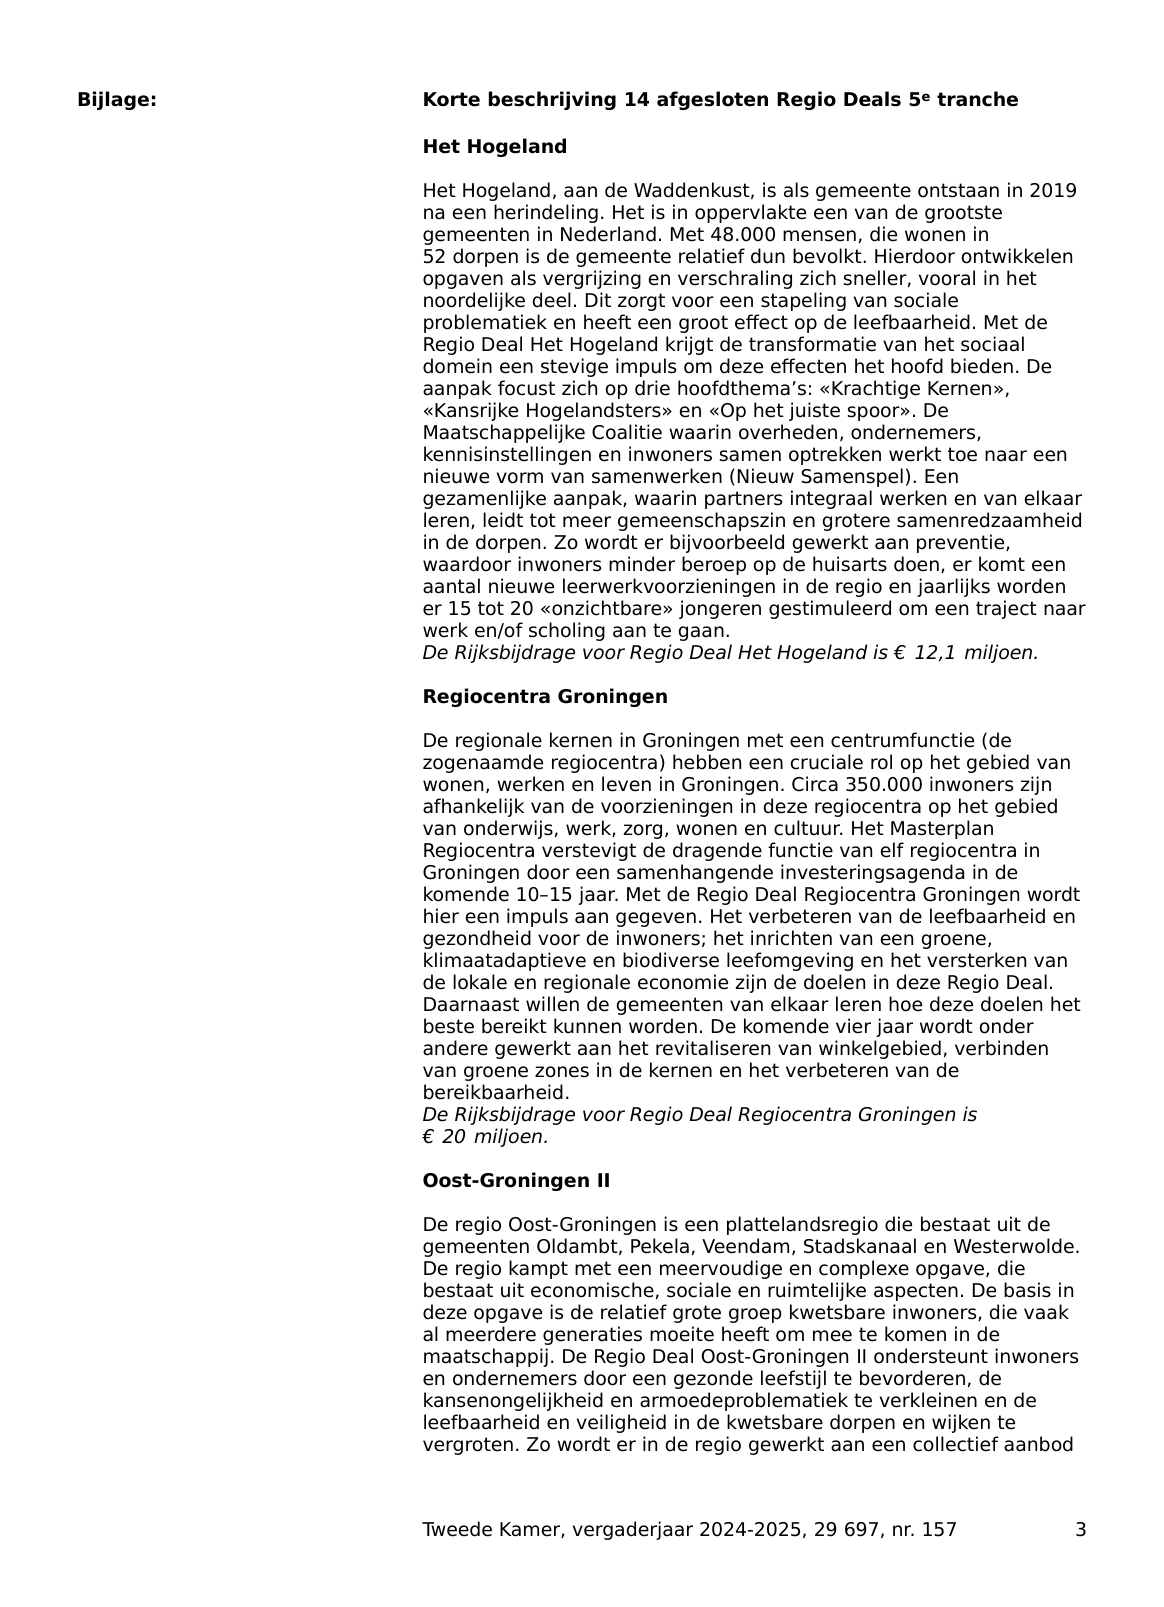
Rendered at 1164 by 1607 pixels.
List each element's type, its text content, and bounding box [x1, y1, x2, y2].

subtitle Bijlage: Korte beschrijving 14 afgesloten Regio Deals 5e tranche [77, 89, 1087, 111]
subtitle Het Hogeland [422, 136, 1087, 158]
subtitle Oost-Groningen II [422, 1170, 1087, 1192]
text De Rijksbijdrage voor Regio Deal Het Hogeland is € 12,1 miljoen. [422, 642, 1087, 664]
text De regionale kernen in Groningen met een centrumfunctie (de zogenaamde regiocentra) hebben een cruciale rol op het gebied van wonen, werken en leven in Groningen. Circa 350.000 inwoners zijn afhankelijk van de voorzieningen in deze regiocentra op het gebied van onderwijs, werk, zorg, wonen en cultuur. Het Masterplan Regiocentra verstevigt de dragende functie van elf regiocentra in Groningen door een samenhangende investeringsagenda in de komende 10–15 jaar. Met de Regio Deal Regiocentra Groningen wordt hier een impuls aan gegeven. Het verbeteren van de leefbaarheid en gezondheid voor de inwoners; het inrichten van een groene, klimaatadaptieve en biodiverse leefomgeving en het versterken van de lokale en regionale economie zijn de doelen in deze Regio Deal. Daarnaast willen de gemeenten van elkaar leren hoe deze doelen het beste bereikt kunnen worden. De komende vier jaar wordt onder andere gewerkt aan het revitaliseren van winkelgebied, verbinden van groene zones in de kernen en het verbeteren van de bereikbaarheid. [422, 730, 1087, 1104]
text De Rijksbijdrage voor Regio Deal Regiocentra Groningen is € 20 miljoen. [422, 1104, 1087, 1148]
text De regio Oost-Groningen is een plattelandsregio die bestaat uit de gemeenten Oldambt, Pekela, Veendam, Stadskanaal en Westerwolde. De regio kampt met een meervoudige en complexe opgave, die bestaat uit economische, sociale en ruimtelijke aspecten. De basis in deze opgave is de relatief grote groep kwetsbare inwoners, die vaak al meerdere generaties moeite heeft om mee te komen in de maatschappij. De Regio Deal Oost-Groningen II ondersteunt inwoners en ondernemers door een gezonde leefstijl te bevorderen, de kansenongelijkheid en armoedeproblematiek te verkleinen en de leefbaarheid en veiligheid in de kwetsbare dorpen en wijken te vergroten. Zo wordt er in de regio gewerkt aan een collectief aanbod [422, 1214, 1087, 1456]
subtitle Regiocentra Groningen [422, 686, 1087, 708]
text Het Hogeland, aan de Waddenkust, is als gemeente ontstaan in 2019 na een herindeling. Het is in oppervlakte een van de grootste gemeenten in Nederland. Met 48.000 mensen, die wonen in 52 dorpen is de gemeente relatief dun bevolkt. Hierdoor ontwikkelen opgaven als vergrijzing en verschraling zich sneller, vooral in het noordelijke deel. Dit zorgt voor een stapeling van sociale problematiek en heeft een groot effect op de leefbaarheid. Met de Regio Deal Het Hogeland krijgt de transformatie van het sociaal domein een stevige impuls om deze effecten het hoofd bieden. De aanpak focust zich op drie hoofdthema’s: «Krachtige Kernen», «Kansrijke Hogelandsters» en «Op het juiste spoor». De Maatschappelijke Coalitie waarin overheden, ondernemers, kennisinstellingen en inwoners samen optrekken werkt toe naar een nieuwe vorm van samenwerken (Nieuw Samenspel). Een gezamenlijke aanpak, waarin partners integraal werken en van elkaar leren, leidt tot meer gemeenschapszin en grotere samenredzaamheid in de dorpen. Zo wordt er bijvoorbeeld gewerkt aan preventie, waardoor inwoners minder beroep op de huisarts doen, er komt een aantal nieuwe leerwerkvoorzieningen in de regio en jaarlijks worden er 15 tot 20 «onzichtbare» jongeren gestimuleerd om een traject naar werk en/of scholing aan te gaan. [422, 180, 1087, 642]
